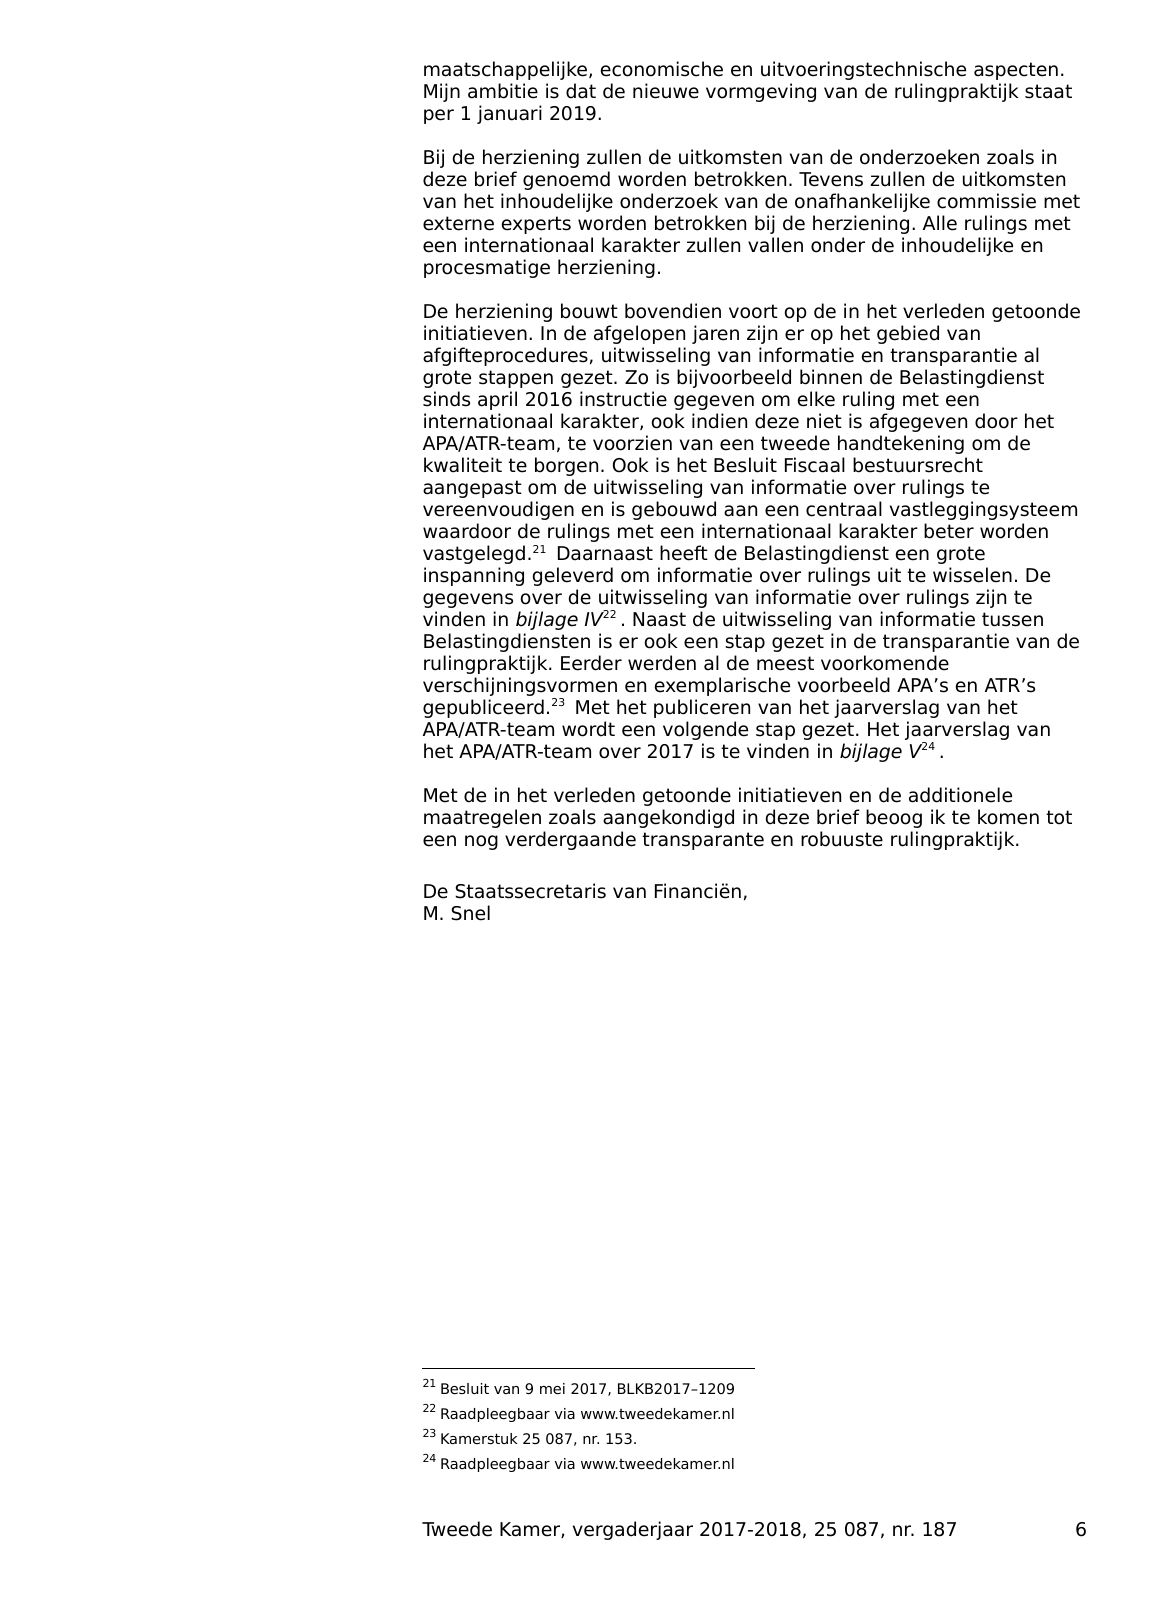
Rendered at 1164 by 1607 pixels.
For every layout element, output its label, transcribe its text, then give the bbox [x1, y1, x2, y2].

text Besluit van 9 mei 2017, BLKB2017–1209 [422, 1377, 1087, 1399]
text De Staatssecretaris van Financiën, M. Snel [422, 881, 1087, 925]
text Raadpleegbaar via www.tweedekamer.nl [422, 1402, 1087, 1424]
text Met de in het verleden getoonde initiatieven en de additionele maatregelen zoals aangekondigd in deze brief beoog ik te komen tot een nog verdergaande transparante en robuuste rulingpraktijk. [422, 785, 1087, 851]
text Raadpleegbaar via www.tweedekamer.nl [422, 1452, 1087, 1474]
text maatschappelijke, economische en uitvoeringstechnische aspecten. Mijn ambitie is dat de nieuwe vormgeving van de rulingpraktijk staat per 1 januari 2019. [422, 59, 1087, 125]
text Bij de herziening zullen de uitkomsten van de onderzoeken zoals in deze brief genoemd worden betrokken. Tevens zullen de uitkomsten van het inhoudelijke onderzoek van de onafhankelijke commissie met externe experts worden betrokken bij de herziening. Alle rulings met een internationaal karakter zullen vallen onder de inhoudelijke en procesmatige herziening. [422, 147, 1087, 279]
text Kamerstuk 25 087, nr. 153. [422, 1427, 1087, 1449]
text De herziening bouwt bovendien voort op de in het verleden getoonde initiatieven. In de afgelopen jaren zijn er op het gebied van afgifteprocedures, uitwisseling van informatie en transparantie al grote stappen gezet. Zo is bijvoorbeeld binnen de Belastingdienst sinds april 2016 instructie gegeven om elke ruling met een internationaal karakter, ook indien deze niet is afgegeven door het APA/ATR-team, te voorzien van een tweede handtekening om de kwaliteit te borgen. Ook is het Besluit Fiscaal bestuursrecht aangepast om de uitwisseling van informatie over rulings te vereenvoudigen en is gebouwd aan een centraal vastleggingsysteem waardoor de rulings met een internationaal karakter beter worden vastgelegd. Daarnaast heeft de Belastingdienst een grote inspanning geleverd om informatie over rulings uit te wisselen. De gegevens over de uitwisseling van informatie over rulings zijn te vinden in bijlage IV. Naast de uitwisseling van informatie tussen Belastingdiensten is er ook een stap gezet in de transparantie van de rulingpraktijk. Eerder werden al de meest voorkomende verschijningsvormen en exemplarische voorbeeld APA’s en ATR’s gepubliceerd. Met het publiceren van het jaarverslag van het APA/ATR-team wordt een volgende stap gezet. Het jaarverslag van het APA/ATR-team over 2017 is te vinden in bijlage V. [422, 301, 1087, 763]
